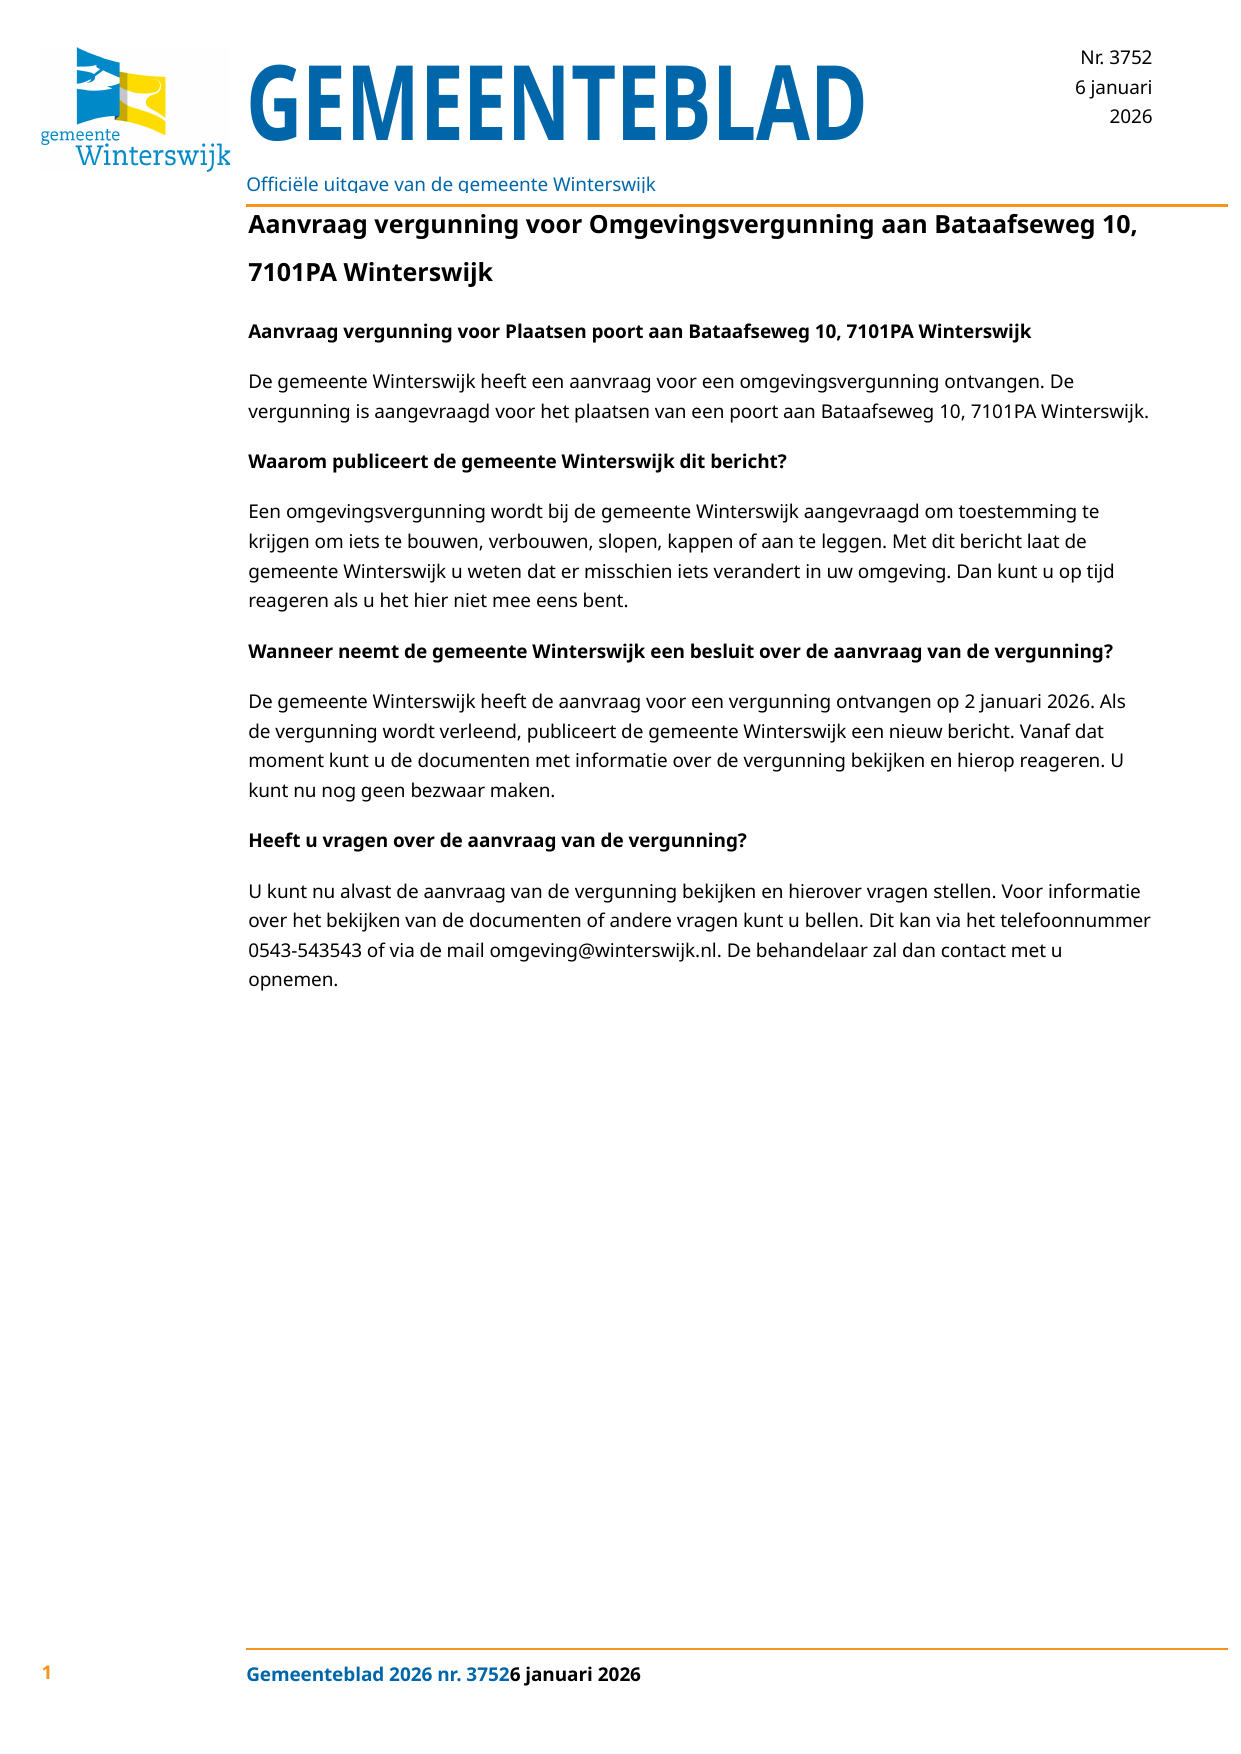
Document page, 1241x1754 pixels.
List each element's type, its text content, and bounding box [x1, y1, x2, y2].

text Aanvraag vergunning voor Plaatsen poort aan Bataafseweg 10, 7101PA Winterswijk [248, 318, 1152, 344]
text De gemeente Winterswijk heeft een aanvraag voor een omgevingsvergunning ontvangen. De vergunning is aangevraagd voor het plaatsen van een poort aan Bataafseweg 10, 7101PA Winterswijk. [248, 368, 1152, 424]
text Aanvraag vergunning voor Omgevingsvergunning aan Bataafseweg 10, 7101PA Winterswijk [248, 207, 1152, 288]
text Heeft u vragen over de aanvraag van de vergunning? [248, 827, 1152, 853]
text Wanneer neemt de gemeente Winterswijk een besluit over de aanvraag van de vergunning? [248, 638, 1152, 664]
text U kunt nu alvast de aanvraag van de vergunning bekijken en hierover vragen stellen. Voor informatie over het bekijken van de documenten of andere vragen kunt u bellen. Dit kan via het telefoonnummer 0543-543543 of via de mail omgeving@winterswijk.nl. De behandelaar zal dan contact met u opnemen. [248, 878, 1152, 992]
text De gemeente Winterswijk heeft de aanvraag voor een vergunning ontvangen op 2 januari 2026. Als de vergunning wordt verleend, publiceert de gemeente Winterswijk een nieuw bericht. Vanaf dat moment kunt u de documenten met informatie over de vergunning bekijken en hierop reageren. U kunt nu nog geen bezwaar maken. [248, 688, 1152, 803]
picture [225, 153, 231, 162]
picture [41, 47, 231, 172]
text Waarom publiceert de gemeente Winterswijk dit bericht? [248, 448, 1152, 474]
text Een omgevingsvergunning wordt bij de gemeente Winterswijk aangevraagd om toestemming te krijgen om iets te bouwen, verbouwen, slopen, kappen of aan te leggen. Met dit bericht laat de gemeente Winterswijk u weten dat er misschien iets verandert in uw omgeving. Dan kunt u op tijd reageren als u het hier niet mee eens bent. [248, 499, 1152, 613]
